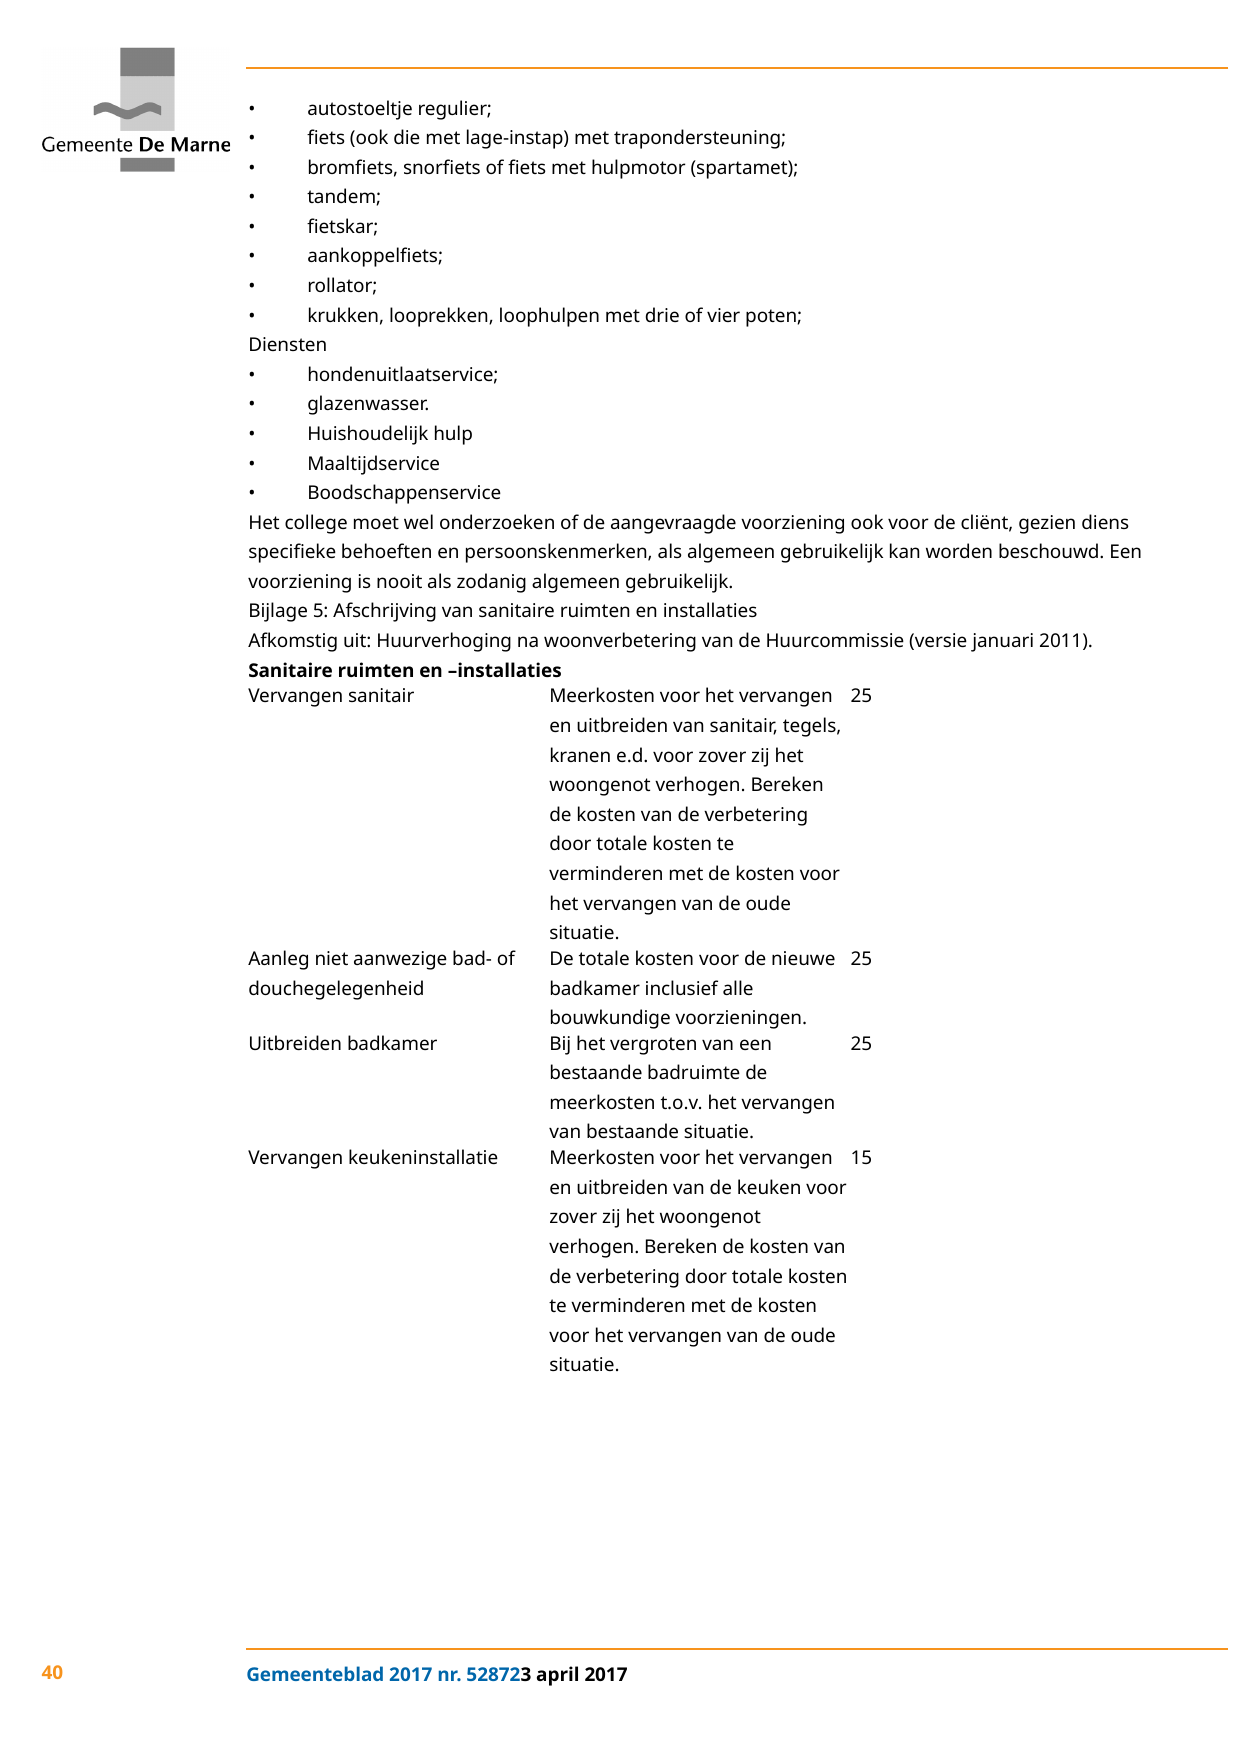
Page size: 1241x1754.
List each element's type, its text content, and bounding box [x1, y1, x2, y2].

table_cell 25 [850, 683, 1152, 945]
list Huishoudelijk hulp [248, 420, 1152, 446]
list autostoeltje regulier; [248, 95, 1152, 121]
table_cell Vervangen sanitair [248, 683, 549, 945]
table_cell Bij het vergroten van een bestaande badruimte de meerkosten t.o.v. het vervangen van bestaande situatie. [549, 1030, 850, 1144]
text Bijlage 5: Afschrijving van sanitaire ruimten en installaties [248, 598, 1152, 623]
table_cell [850, 1377, 1152, 1403]
table_cell Vervangen keukeninstallatie [248, 1145, 549, 1377]
list hondenuitlaatservice; [248, 361, 1152, 387]
list rollator; [248, 272, 1152, 298]
list fietskar; [248, 213, 1152, 239]
list fiets (ook die met lage-instap) met trapondersteuning; [248, 124, 1152, 150]
text Diensten [248, 331, 1152, 357]
table_cell Aanleg niet aanwezige bad- of douchegelegenheid [248, 945, 549, 1030]
table_cell Meerkosten voor het vervangen en uitbreiden van sanitair, tegels, kranen e.d. voor zover zij het woongenot verhogen. Bereken de kosten van de verbetering door totale kosten te verminderen met de kosten voor het vervangen van de oude situatie. [549, 683, 850, 945]
list glazenwasser. [248, 391, 1152, 416]
list krukken, looprekken, loophulpen met drie of vier poten; [248, 302, 1152, 328]
table_cell [248, 1377, 549, 1403]
table_cell Uitbreiden badkamer [248, 1030, 549, 1144]
table_cell De totale kosten voor de nieuwe badkamer inclusief alle bouwkundige voorzieningen. [549, 945, 850, 1030]
table_cell Meerkosten voor het vervangen en uitbreiden van de keuken voor zover zij het woongenot verhogen. Bereken de kosten van de verbetering door totale kosten te verminderen met de kosten voor het vervangen van de oude situatie. [549, 1145, 850, 1377]
list aankoppelfiets; [248, 243, 1152, 268]
list Maaltijdservice [248, 450, 1152, 476]
table_cell 15 [850, 1145, 1152, 1377]
text Het college moet wel onderzoeken of de aangevraagde voorziening ook voor de cliënt, gezien diens [248, 509, 1152, 535]
list tandem; [248, 183, 1152, 209]
text Afkomstig uit: Huurverhoging na woonverbetering van de Huurcommissie (versie januari 2011). [248, 627, 1152, 653]
list bromfiets, snorfiets of fiets met hulpmotor (spartamet); [248, 154, 1152, 180]
table_cell [549, 1377, 850, 1403]
table_cell 25 [850, 1030, 1152, 1144]
table_cell 25 [850, 945, 1152, 1030]
list Boodschappenservice [248, 479, 1152, 505]
text specifieke behoeften en persoonskenmerken, als algemeen gebruikelijk kan worden beschouwd. Een voorziening is nooit als zodanig algemeen gebruikelijk. [248, 538, 1152, 594]
picture [41, 47, 231, 172]
table_header Sanitaire ruimten en –installaties [248, 657, 1152, 683]
